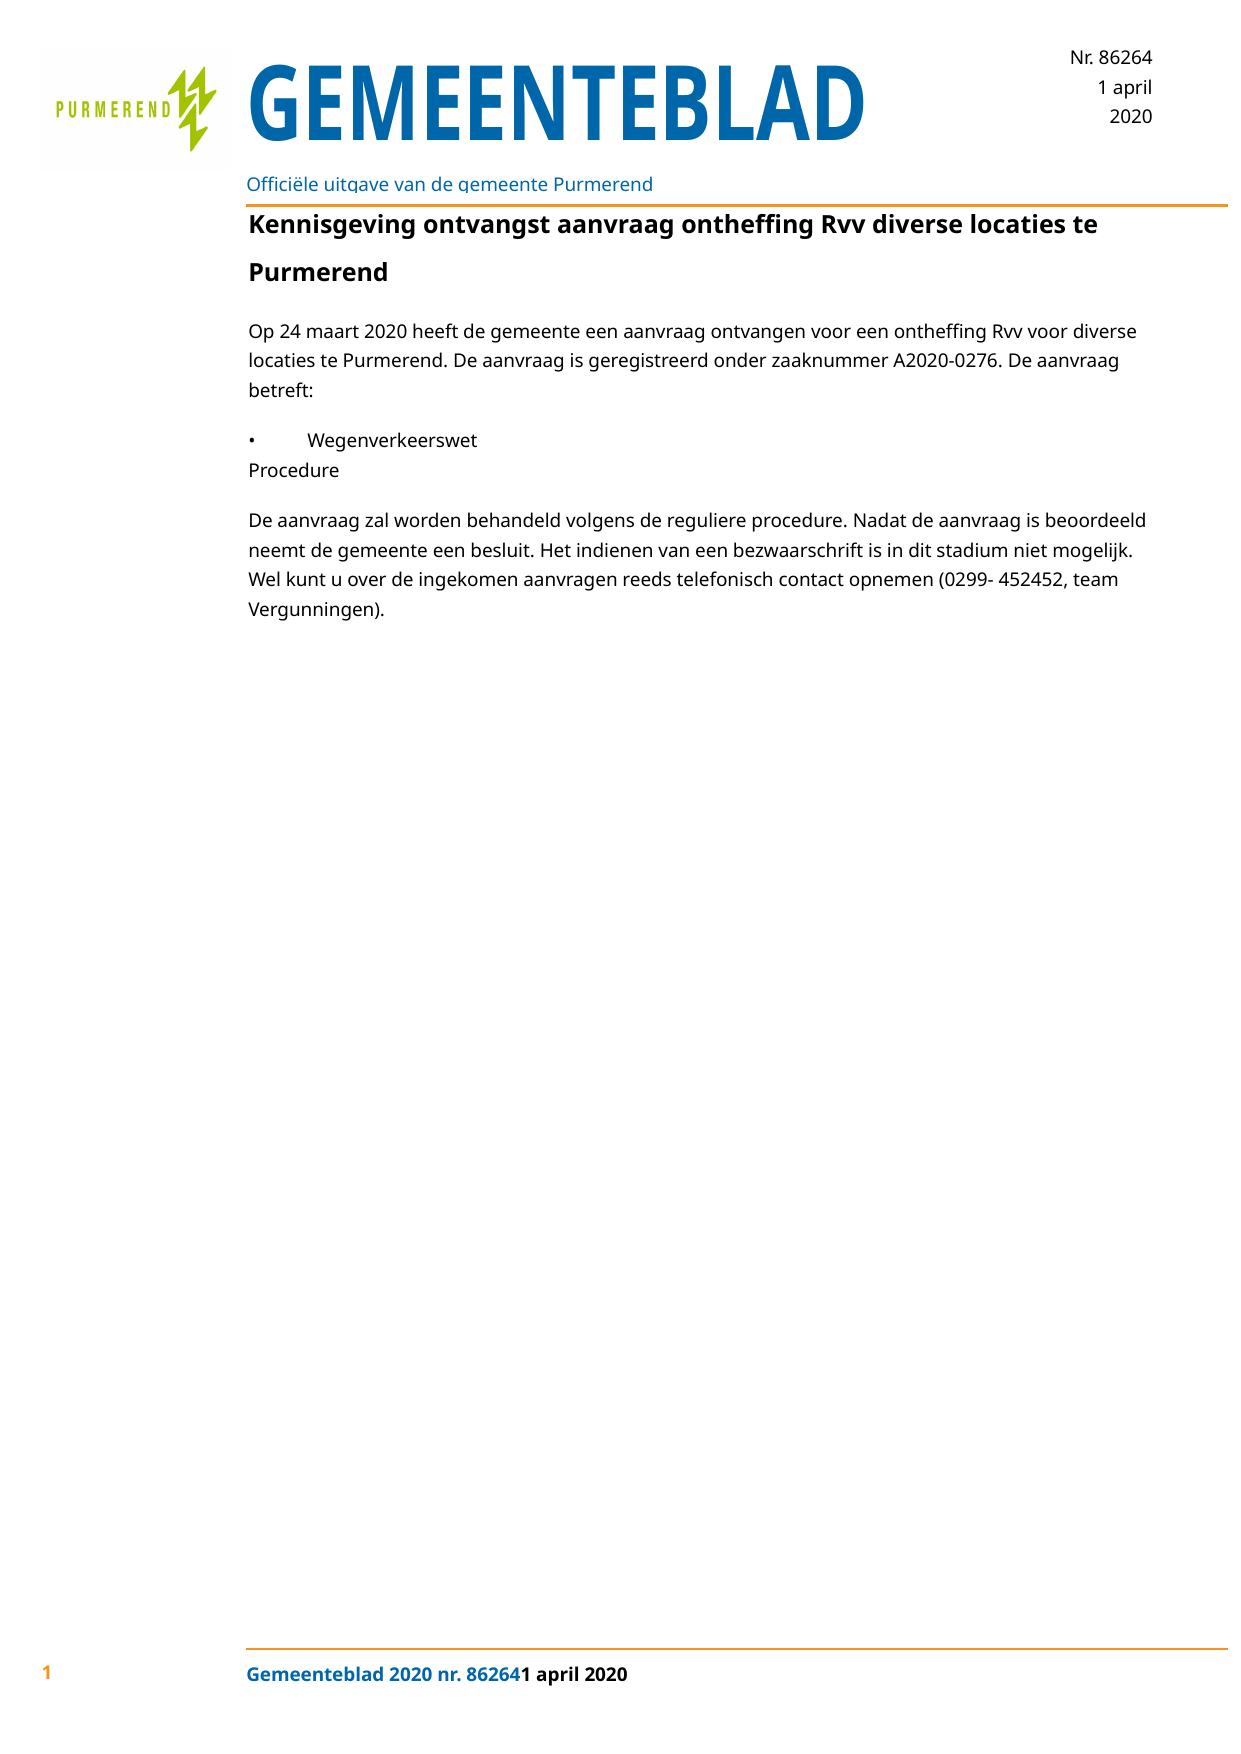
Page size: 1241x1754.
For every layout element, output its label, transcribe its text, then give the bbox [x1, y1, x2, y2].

text Kennisgeving ontvangst aanvraag ontheffing Rvv diverse locaties te Purmerend [248, 207, 1152, 288]
list Wegenverkeerswet [248, 427, 1152, 453]
picture [41, 47, 231, 172]
text Op 24 maart 2020 heeft de gemeente een aanvraag ontvangen voor een ontheffing Rvv voor diverse locaties te Purmerend. De aanvraag is geregistreerd onder zaaknummer A2020-0276. De aanvraag betreft: [248, 318, 1152, 403]
text De aanvraag zal worden behandeld volgens de reguliere procedure. Nadat de aanvraag is beoordeeld neemt de gemeente een besluit. Het indienen van een bezwaarschrift is in dit stadium niet mogelijk. Wel kunt u over de ingekomen aanvragen reeds telefonisch contact opnemen (0299- 452452, team Vergunningen). [248, 507, 1152, 622]
text Procedure [248, 457, 1152, 483]
